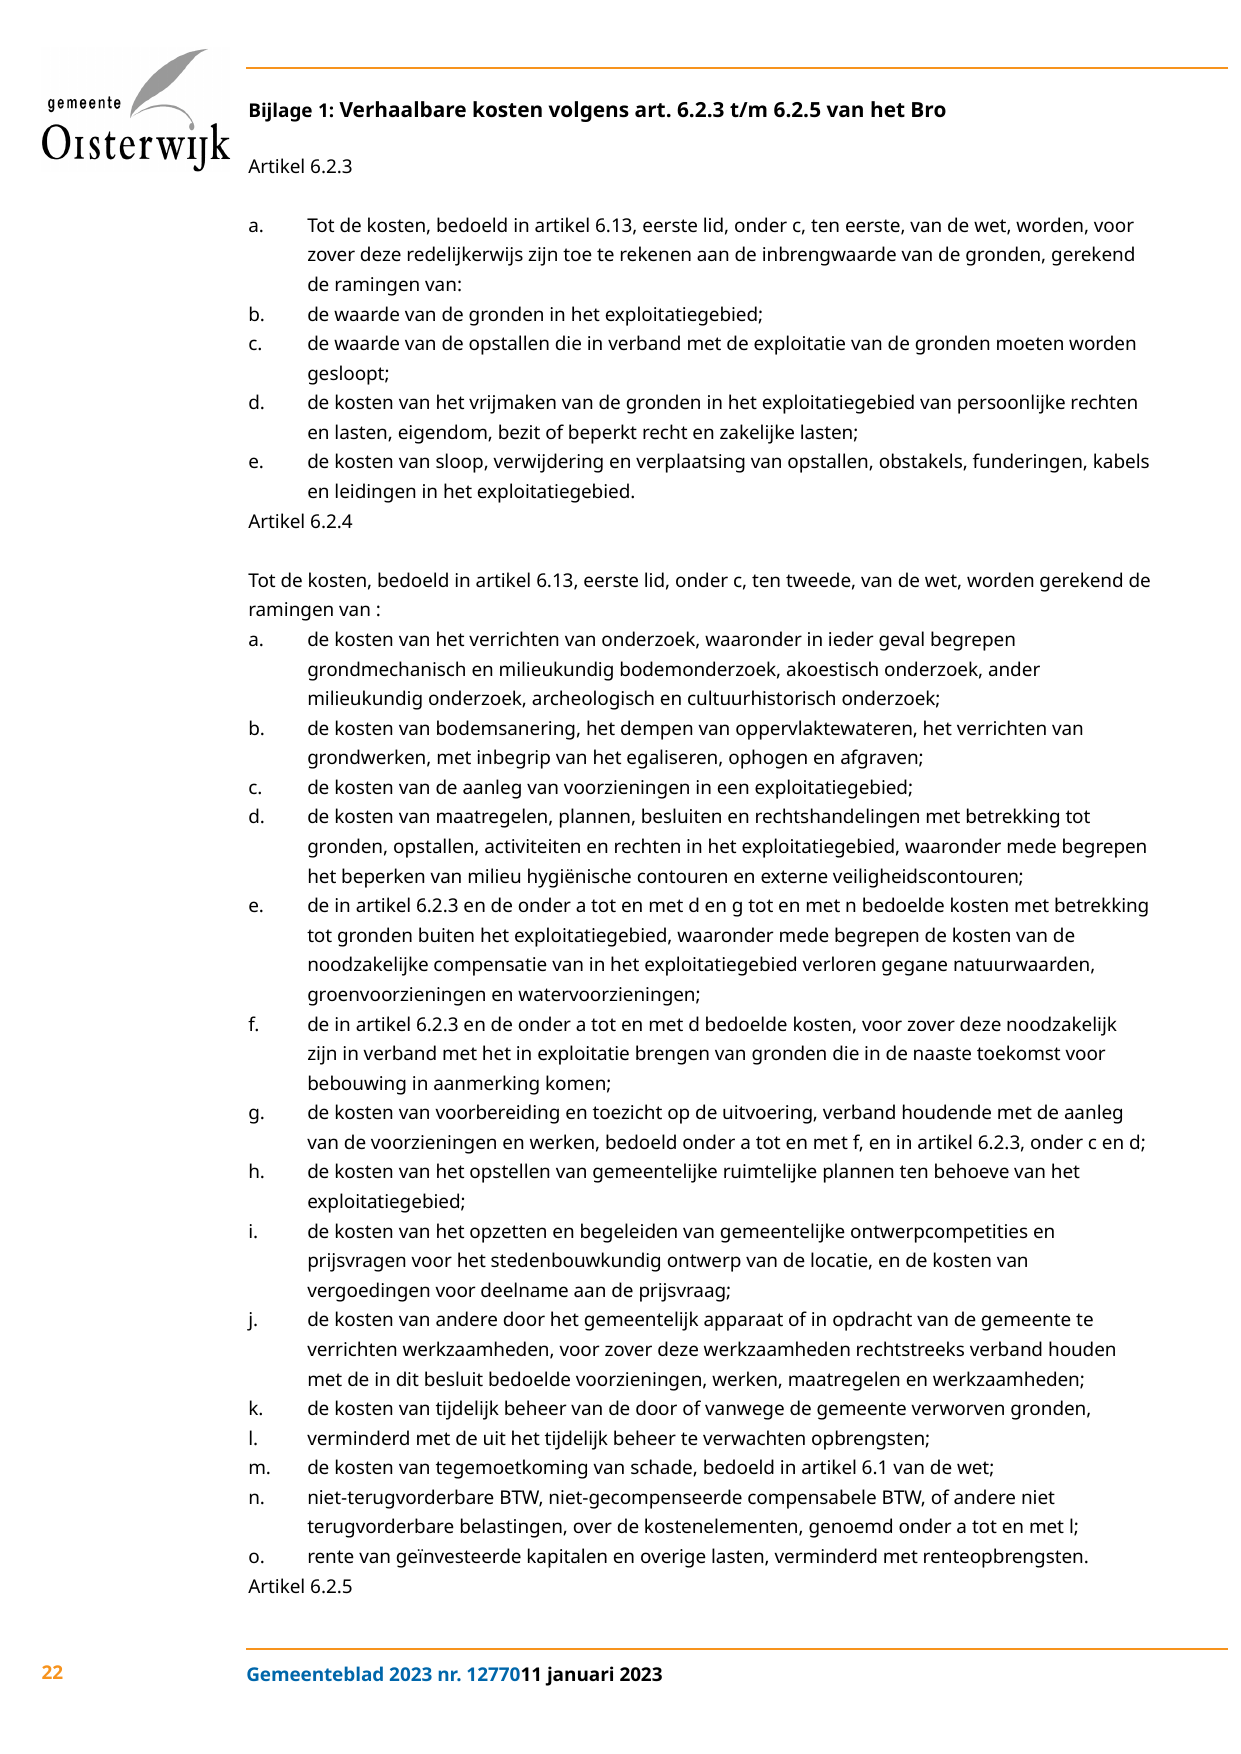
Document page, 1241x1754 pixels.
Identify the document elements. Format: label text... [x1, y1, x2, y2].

list verminderd met de uit het tijdelijk beheer te verwachten opbrengsten; [248, 1425, 1152, 1451]
text Tot de kosten, bedoeld in artikel 6.13, eerste lid, onder c, ten tweede, van de wet, worden gerekend de ramingen van : [248, 567, 1152, 622]
text Artikel 6.2.5 [248, 1573, 1152, 1599]
list de kosten van het opzetten en begeleiden van gemeentelijke ontwerpcompetities en prijsvragen voor het stedenbouwkundig ontwerp van de locatie, en de kosten van vergoedingen voor deelname aan de prijsvraag; [248, 1218, 1152, 1303]
text Bijlage 1: Verhaalbare kosten volgens art. 6.2.3 t/m 6.2.5 van het Bro [248, 95, 1152, 123]
list de kosten van het vrijmaken van de gronden in het exploitatiegebied van persoonlijke rechten en lasten, eigendom, bezit of beperkt recht en zakelijke lasten; [248, 389, 1152, 445]
list niet-terugvorderbare BTW, niet-gecompenseerde compensabele BTW, of andere niet terugvorderbare belastingen, over de kostenelementen, genoemd onder a tot en met l; [248, 1484, 1152, 1539]
list de kosten van voorbereiding en toezicht op de uitvoering, verband houdende met de aanleg van de voorzieningen en werken, bedoeld onder a tot en met f, en in artikel 6.2.3, onder c en d; [248, 1099, 1152, 1155]
list de waarde van de gronden in het exploitatiegebied; [248, 301, 1152, 327]
list de kosten van andere door het gemeentelijk apparaat of in opdracht van de gemeente te verrichten werkzaamheden, voor zover deze werkzaamheden rechtstreeks verband houden met de in dit besluit bedoelde voorzieningen, werken, maatregelen en werkzaamheden; [248, 1307, 1152, 1392]
picture [41, 47, 231, 172]
text Artikel 6.2.4 [248, 508, 1152, 534]
list de kosten van tijdelijk beheer van de door of vanwege de gemeente verworven gronden, [248, 1395, 1152, 1421]
list de kosten van het verrichten van onderzoek, waaronder in ieder geval begrepen grondmechanisch en milieukundig bodemonderzoek, akoestisch onderzoek, ander milieukundig onderzoek, archeologisch en cultuurhistorisch onderzoek; [248, 626, 1152, 711]
list Tot de kosten, bedoeld in artikel 6.13, eerste lid, onder c, ten eerste, van de wet, worden, voor zover deze redelijkerwijs zijn toe te rekenen aan de inbrengwaarde van de gronden, gerekend de ramingen van: [248, 212, 1152, 297]
list de kosten van sloop, verwijdering en verplaatsing van opstallen, obstakels, funderingen, kabels en leidingen in het exploitatiegebied. [248, 449, 1152, 504]
list rente van geïnvesteerde kapitalen en overige lasten, verminderd met renteopbrengsten. [248, 1543, 1152, 1569]
list de kosten van tegemoetkoming van schade, bedoeld in artikel 6.1 van de wet; [248, 1454, 1152, 1480]
list de waarde van de opstallen die in verband met de exploitatie van de gronden moeten worden gesloopt; [248, 330, 1152, 386]
list de kosten van maatregelen, plannen, besluiten en rechtshandelingen met betrekking tot gronden, opstallen, activiteiten en rechten in het exploitatiegebied, waaronder mede begrepen het beperken van milieu hygiënische contouren en externe veiligheidscontouren; [248, 804, 1152, 889]
list de kosten van bodemsanering, het dempen van oppervlaktewateren, het verrichten van grondwerken, met inbegrip van het egaliseren, ophogen en afgraven; [248, 715, 1152, 770]
list de kosten van het opstellen van gemeentelijke ruimtelijke plannen ten behoeve van het exploitatiegebied; [248, 1159, 1152, 1214]
text Artikel 6.2.3 [248, 153, 1152, 179]
list de in artikel 6.2.3 en de onder a tot en met d en g tot en met n bedoelde kosten met betrekking tot gronden buiten het exploitatiegebied, waaronder mede begrepen de kosten van de noodzakelijke compensatie van in het exploitatiegebied verloren gegane natuurwaarden, groenvoorzieningen en watervoorzieningen; [248, 892, 1152, 1007]
list de in artikel 6.2.3 en de onder a tot en met d bedoelde kosten, voor zover deze noodzakelijk zijn in verband met het in exploitatie brengen van gronden die in de naaste toekomst voor bebouwing in aanmerking komen; [248, 1011, 1152, 1096]
list de kosten van de aanleg van voorzieningen in een exploitatiegebied; [248, 774, 1152, 800]
